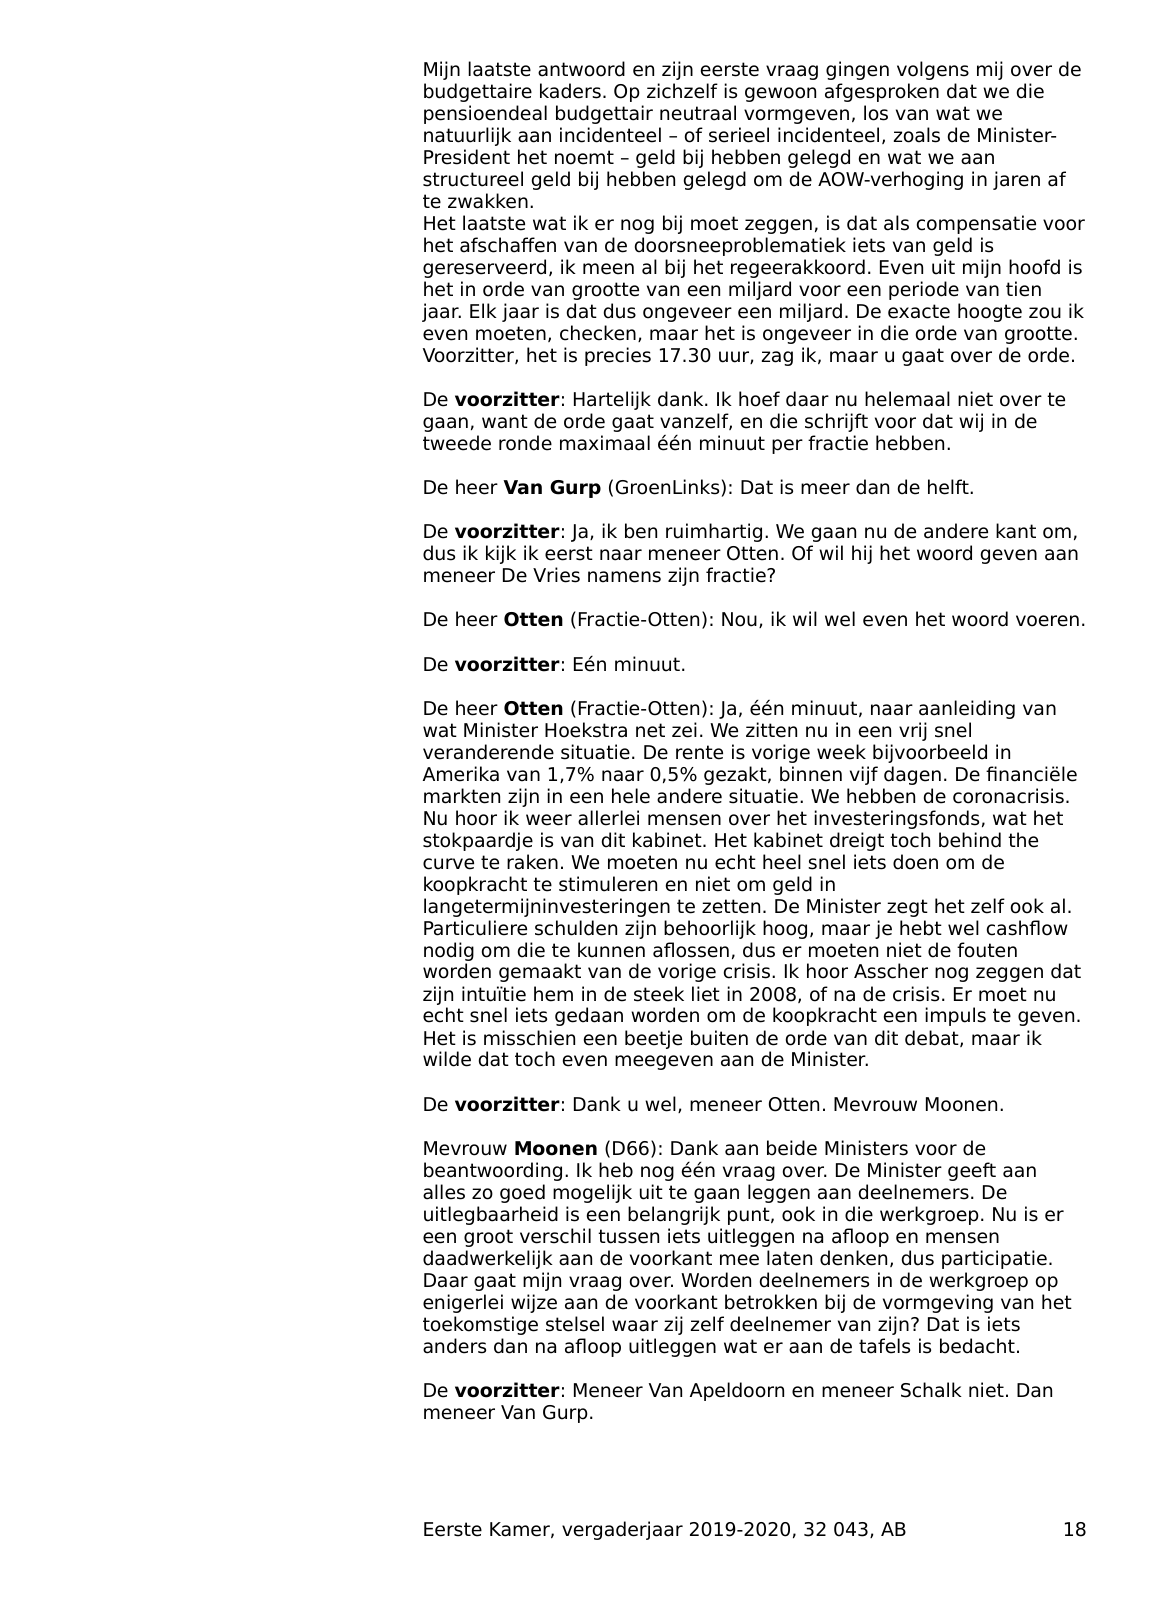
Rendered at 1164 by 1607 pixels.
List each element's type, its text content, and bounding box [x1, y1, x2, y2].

text De voorzitter: Hartelijk dank. Ik hoef daar nu helemaal niet over te gaan, want de orde gaat vanzelf, en die schrijft voor dat wij in de tweede ronde maximaal één minuut per fractie hebben. [422, 389, 1087, 455]
text De voorzitter: Ja, ik ben ruimhartig. We gaan nu de andere kant om, dus ik kijk ik eerst naar meneer Otten. Of wil hij het woord geven aan meneer De Vries namens zijn fractie? [422, 521, 1087, 587]
text Het laatste wat ik er nog bij moet zeggen, is dat als compensatie voor het afschaffen van de doorsneeproblematiek iets van geld is gereserveerd, ik meen al bij het regeerakkoord. Even uit mijn hoofd is het in orde van grootte van een miljard voor een periode van tien jaar. Elk jaar is dat dus ongeveer een miljard. De exacte hoogte zou ik even moeten, checken, maar het is ongeveer in die orde van grootte. [422, 213, 1087, 345]
text Mevrouw Moonen (D66): Dank aan beide Ministers voor de beantwoording. Ik heb nog één vraag over. De Minister geeft aan alles zo goed mogelijk uit te gaan leggen aan deelnemers. De uitlegbaarheid is een belangrijk punt, ook in die werkgroep. Nu is er een groot verschil tussen iets uitleggen na afloop en mensen daadwerkelijk aan de voorkant mee laten denken, dus participatie. Daar gaat mijn vraag over. Worden deelnemers in de werkgroep op enigerlei wijze aan de voorkant betrokken bij de vormgeving van het toekomstige stelsel waar zij zelf deelnemer van zijn? Dat is iets anders dan na afloop uitleggen wat er aan de tafels is bedacht. [422, 1138, 1087, 1357]
text Mijn laatste antwoord en zijn eerste vraag gingen volgens mij over de budgettaire kaders. Op zichzelf is gewoon afgesproken dat we die pensioendeal budgettair neutraal vormgeven, los van wat we natuurlijk aan incidenteel – of serieel incidenteel, zoals de Minister-President het noemt – geld bij hebben gelegd en wat we aan structureel geld bij hebben gelegd om de AOW-verhoging in jaren af te zwakken. [422, 59, 1087, 213]
text De voorzitter: Dank u wel, meneer Otten. Mevrouw Moonen. [422, 1093, 1087, 1116]
text Voorzitter, het is precies 17.30 uur, zag ik, maar u gaat over de orde. [422, 345, 1087, 367]
text De heer Otten (Fractie-Otten): Nou, ik wil wel even het woord voeren. [422, 609, 1087, 631]
text De heer Van Gurp (GroenLinks): Dat is meer dan de helft. [422, 477, 1087, 499]
text De heer Otten (Fractie-Otten): Ja, één minuut, naar aanleiding van wat Minister Hoekstra net zei. We zitten nu in een vrij snel veranderende situatie. De rente is vorige week bijvoorbeeld in Amerika van 1,7% naar 0,5% gezakt, binnen vijf dagen. De financiële markten zijn in een hele andere situatie. We hebben de coronacrisis. Nu hoor ik weer allerlei mensen over het investeringsfonds, wat het stokpaardje is van dit kabinet. Het kabinet dreigt toch behind the curve te raken. We moeten nu echt heel snel iets doen om de koopkracht te stimuleren en niet om geld in langetermijninvesteringen te zetten. De Minister zegt het zelf ook al. Particuliere schulden zijn behoorlijk hoog, maar je hebt wel cashflow nodig om die te kunnen aflossen, dus er moeten niet de fouten worden gemaakt van de vorige crisis. Ik hoor Asscher nog zeggen dat zijn intuïtie hem in de steek liet in 2008, of na de crisis. Er moet nu echt snel iets gedaan worden om de koopkracht een impuls te geven. Het is misschien een beetje buiten de orde van dit debat, maar ik wilde dat toch even meegeven aan de Minister. [422, 698, 1087, 1071]
text De voorzitter: Eén minuut. [422, 653, 1087, 676]
text De voorzitter: Meneer Van Apeldoorn en meneer Schalk niet. Dan meneer Van Gurp. [422, 1380, 1087, 1424]
